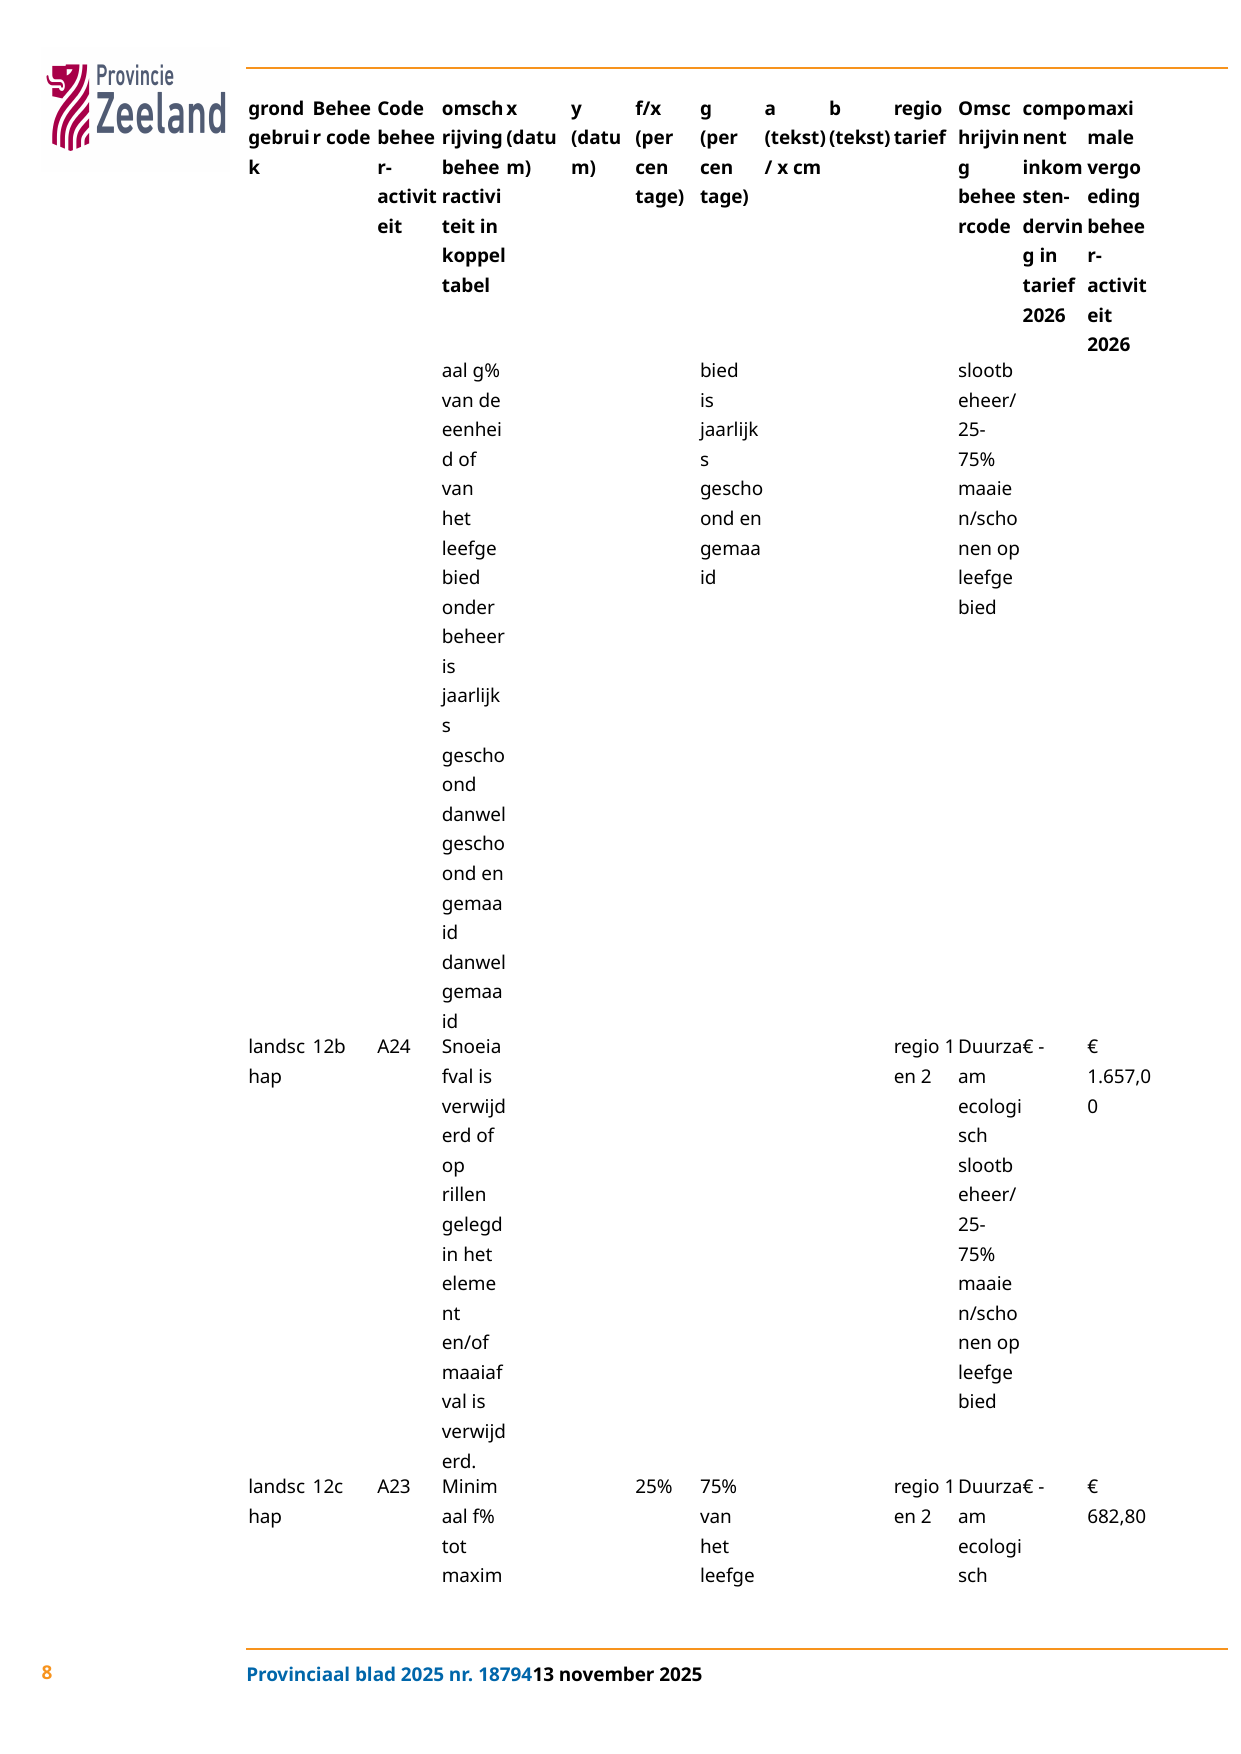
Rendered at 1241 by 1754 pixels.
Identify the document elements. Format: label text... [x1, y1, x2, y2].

table_cell [506, 357, 571, 1034]
table_cell [571, 1474, 635, 1588]
table_cell € - [1023, 1034, 1087, 1474]
table_header grond gebruik [248, 95, 312, 357]
table_cell [635, 357, 700, 1034]
table_cell bied is jaarlijks geschoond en gemaaid [700, 357, 764, 1034]
table_cell [506, 1474, 571, 1588]
table_cell A23 [377, 1474, 442, 1588]
table_cell [377, 357, 442, 1034]
table_cell [571, 357, 635, 1034]
table_cell [764, 1474, 829, 1588]
table_cell € 1.657,00 [1087, 1034, 1152, 1474]
table_cell 25% [635, 1474, 700, 1588]
table_header omschrijving beheeractiviteit in koppeltabel [442, 95, 506, 357]
table_cell landschap [248, 1034, 312, 1474]
table_cell [764, 1034, 829, 1474]
table_cell regio 1 en 2 [894, 1034, 958, 1474]
table_cell [829, 1034, 893, 1474]
table_cell slootbeheer/ 25-75% maaien/schonen op leefgebied [958, 357, 1022, 1034]
table_cell [829, 357, 893, 1034]
table_cell [248, 357, 312, 1034]
table_header Omschrijving beheercode [958, 95, 1022, 357]
table_cell [764, 357, 829, 1034]
table_header g (per cen tage) [700, 95, 764, 357]
table_header a (tekst) / x cm [764, 95, 829, 357]
table_cell [313, 357, 377, 1034]
table_header x (datum) [506, 95, 571, 357]
table_header maximale vergoeding beheer-activiteit 2026 [1087, 95, 1152, 357]
table_header Beheer code [313, 95, 377, 357]
table_cell [1023, 357, 1087, 1034]
table_cell aal g% van de eenheid of van het leefgebied onder beheer is jaarlijks geschoond danwel geschoond en gemaaid danwel gemaaid [442, 357, 506, 1034]
table_cell A24 [377, 1034, 442, 1474]
table_cell € - [1023, 1474, 1087, 1588]
table_cell regio 1 en 2 [894, 1474, 958, 1588]
table_cell Duurzaam ecologisch slootbeheer/ 25-75% maaien/schonen op leefgebied [958, 1034, 1022, 1474]
table_cell € 682,80 [1087, 1474, 1152, 1588]
table_cell [700, 1034, 764, 1474]
table_cell [894, 357, 958, 1034]
table_cell 75% van het leefge [700, 1474, 764, 1588]
table_cell Snoeiafval is verwijderd of op rillen gelegd in het element en/of maaiafval is verwijderd. [442, 1034, 506, 1474]
table_header b (tekst) [829, 95, 893, 357]
table_header y (datum) [571, 95, 635, 357]
table_cell Minimaal f% tot maxim [442, 1474, 506, 1588]
table_cell Duurzaam ecologisch [958, 1474, 1022, 1588]
table_cell 12c [313, 1474, 377, 1588]
table_header regio tarief [894, 95, 958, 357]
table_header f/x (per cen tage) [635, 95, 700, 357]
table_cell [571, 1034, 635, 1474]
table_cell [506, 1034, 571, 1474]
table_cell [1087, 357, 1152, 1034]
table_cell 12b [313, 1034, 377, 1474]
table_cell [829, 1474, 893, 1588]
picture [41, 47, 231, 172]
table_header Code beheer-activiteit [377, 95, 442, 357]
table_cell [635, 1034, 700, 1474]
table_cell landschap [248, 1474, 312, 1588]
table_header component inkomsten-derving in tarief 2026 [1023, 95, 1087, 357]
